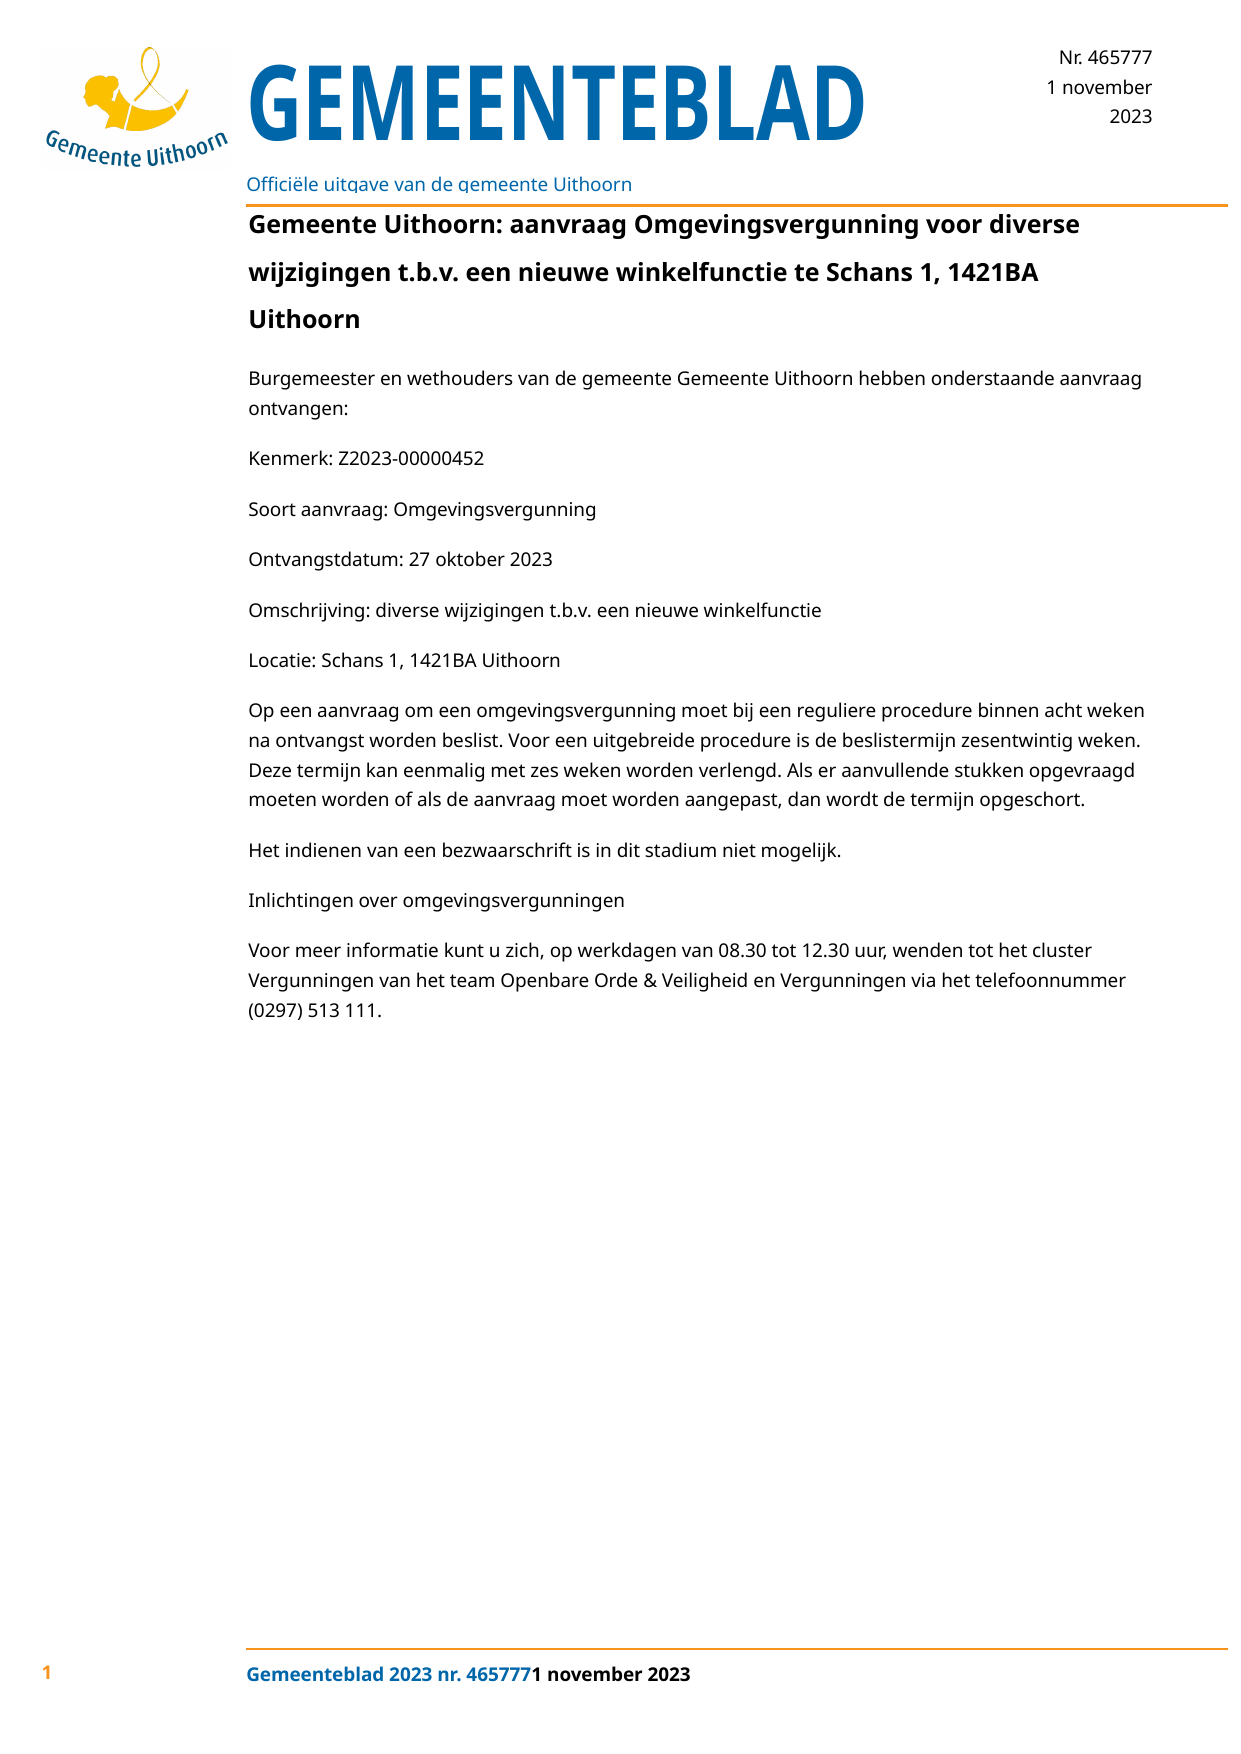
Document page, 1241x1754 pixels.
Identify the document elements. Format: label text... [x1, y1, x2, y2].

text Voor meer informatie kunt u zich, op werkdagen van 08.30 tot 12.30 uur, wenden tot het cluster Vergunningen van het team Openbare Orde & Veiligheid en Vergunningen via het telefoonnummer (0297) 513 111. [248, 938, 1152, 1022]
text Ontvangstdatum: 27 oktober 2023 [248, 546, 1152, 572]
text Het indienen van een bezwaarschrift is in dit stadium niet mogelijk. [248, 837, 1152, 862]
text Gemeente Uithoorn: aanvraag Omgevingsvergunning voor diverse wijzigingen t.b.v. een nieuwe winkelfunctie te Schans 1, 1421BA Uithoorn [248, 207, 1152, 336]
text Locatie: Schans 1, 1421BA Uithoorn [248, 647, 1152, 673]
text Burgemeester en wethouders van de gemeente Gemeente Uithoorn hebben onderstaande aanvraag ontvangen: [248, 366, 1152, 421]
text Inlichtingen over omgevingsvergunningen [248, 887, 1152, 913]
text Omschrijving: diverse wijzigingen t.b.v. een nieuwe winkelfunctie [248, 597, 1152, 622]
picture [41, 47, 231, 172]
text Op een aanvraag om een omgevingsvergunning moet bij een reguliere procedure binnen acht weken na ontvangst worden beslist. Voor een uitgebreide procedure is de beslistermijn zesentwintig weken. Deze termijn kan eenmalig met zes weken worden verlengd. Als er aanvullende stukken opgevraagd moeten worden of als de aanvraag moet worden aangepast, dan wordt de termijn opgeschort. [248, 698, 1152, 812]
text Kenmerk: Z2023-00000452 [248, 446, 1152, 471]
text Soort aanvraag: Omgevingsvergunning [248, 496, 1152, 522]
